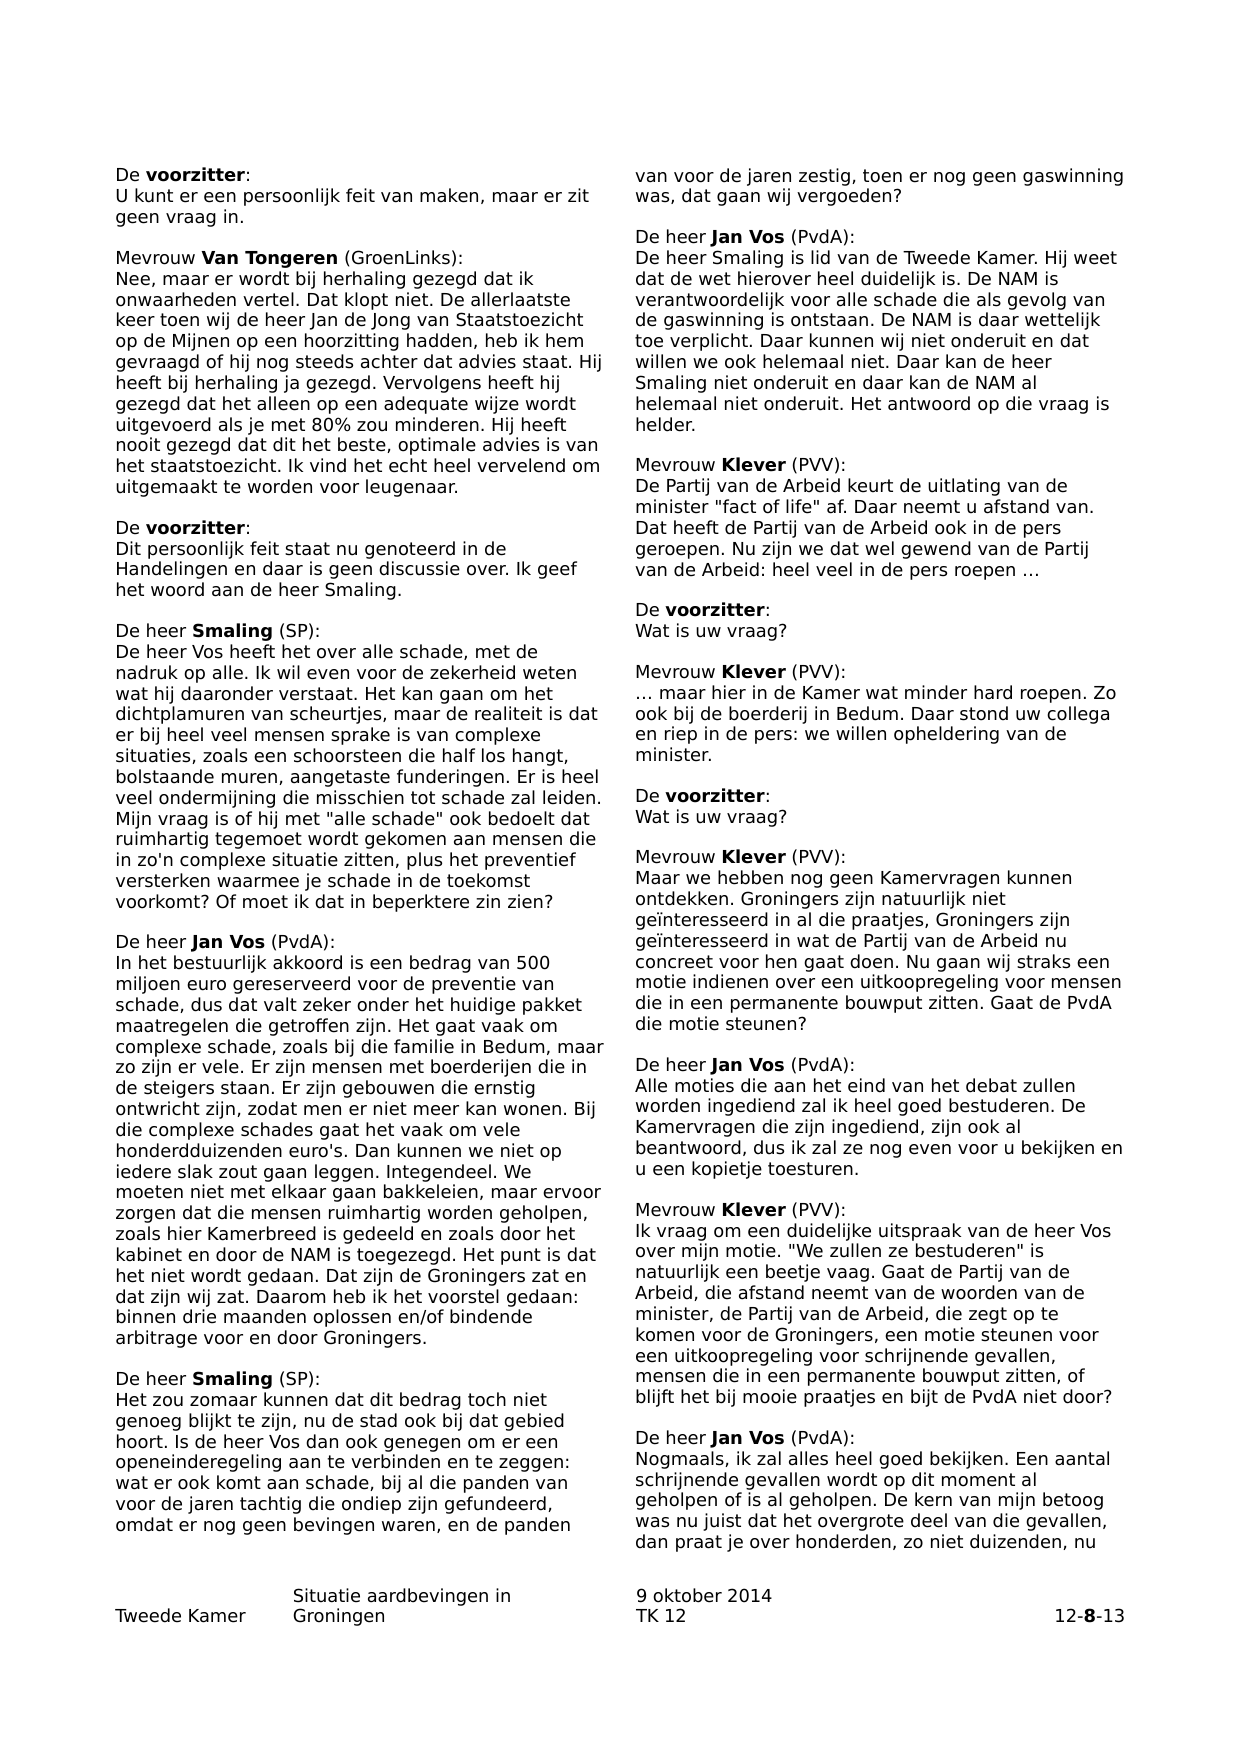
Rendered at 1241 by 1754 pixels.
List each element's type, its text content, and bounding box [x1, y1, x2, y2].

text De voorzitter: [635, 600, 1125, 621]
text … maar hier in de Kamer wat minder hard roepen. Zo ook bij de boerderij in Bedum. Daar stond uw collega en riep in de pers: we willen opheldering van de minister. [635, 682, 1125, 766]
text Mevrouw Van Tongeren (GroenLinks): [115, 248, 605, 268]
text De voorzitter: [115, 518, 605, 538]
text De Partij van de Arbeid keurt de uitlating van de minister "fact of life" af. Daar neemt u afstand van. Dat heeft de Partij van de Arbeid ook in de pers geroepen. Nu zijn we dat wel gewend van de Partij van de Arbeid: heel veel in de pers roepen … [635, 476, 1125, 580]
text In het bestuurlijk akkoord is een bedrag van 500 miljoen euro gereserveerd voor de preventie van schade, dus dat valt zeker onder het huidige pakket maatregelen die getroffen zijn. Het gaat vaak om complexe schade, zoals bij die familie in Bedum, maar zo zijn er vele. Er zijn mensen met boerderijen die in de steigers staan. Er zijn gebouwen die ernstig ontwricht zijn, zodat men er niet meer kan wonen. Bij die complexe schades gaat het vaak om vele honderdduizenden euro's. Dan kunnen we niet op iedere slak zout gaan leggen. Integendeel. We moeten niet met elkaar gaan bakkeleien, maar ervoor zorgen dat die mensen ruimhartig worden geholpen, zoals hier Kamerbreed is gedeeld en zoals door het kabinet en door de NAM is toegezegd. Het punt is dat het niet wordt gedaan. Dat zijn de Groningers zat en dat zijn wij zat. Daarom heb ik het voorstel gedaan: binnen drie maanden oplossen en/of bindende arbitrage voor en door Groningers. [115, 953, 605, 1349]
text De heer Smaling (SP): [115, 1369, 605, 1390]
text Nogmaals, ik zal alles heel goed bekijken. Een aantal schrijnende gevallen wordt op dit moment al geholpen of is al geholpen. De kern van mijn betoog was nu juist dat het overgrote deel van die gevallen, dan praat je over honderden, zo niet duizenden, nu [635, 1448, 1125, 1553]
text Mevrouw Klever (PVV): [635, 1199, 1125, 1220]
text De heer Jan Vos (PvdA): [635, 1428, 1125, 1448]
text Wat is uw vraag? [635, 806, 1125, 827]
text Maar we hebben nog geen Kamervragen kunnen ontdekken. Groningers zijn natuurlijk niet geïnteresseerd in al die praatjes, Groningers zijn geïnteresseerd in wat de Partij van de Arbeid nu concreet voor hen gaat doen. Nu gaan wij straks een motie indienen over een uitkoopregeling voor mensen die in een permanente bouwput zitten. Gaat de PvdA die motie steunen? [635, 868, 1125, 1035]
text De voorzitter: [635, 786, 1125, 806]
text van voor de jaren zestig, toen er nog geen gaswinning was, dat gaan wij vergoeden? [635, 165, 1125, 207]
text De heer Vos heeft het over alle schade, met de nadruk op alle. Ik wil even voor de zekerheid weten wat hij daaronder verstaat. Het kan gaan om het dichtplamuren van scheurtjes, maar de realiteit is dat er bij heel veel mensen sprake is van complexe situaties, zoals een schoorsteen die half los hangt, bolstaande muren, aangetaste funderingen. Er is heel veel ondermijning die misschien tot schade zal leiden. Mijn vraag is of hij met "alle schade" ook bedoelt dat ruimhartig tegemoet wordt gekomen aan mensen die in zo'n complexe situatie zitten, plus het preventief versterken waarmee je schade in de toekomst voorkomt? Of moet ik dat in beperktere zin zien? [115, 642, 605, 912]
text Mevrouw Klever (PVV): [635, 847, 1125, 868]
text U kunt er een persoonlijk feit van maken, maar er zit geen vraag in. [115, 186, 605, 228]
text Mevrouw Klever (PVV): [635, 455, 1125, 476]
text Alle moties die aan het eind van het debat zullen worden ingediend zal ik heel goed bestuderen. De Kamervragen die zijn ingediend, zijn ook al beantwoord, dus ik zal ze nog even voor u bekijken en u een kopietje toesturen. [635, 1075, 1125, 1179]
text Nee, maar er wordt bij herhaling gezegd dat ik onwaarheden vertel. Dat klopt niet. De allerlaatste keer toen wij de heer Jan de Jong van Staatstoezicht op de Mijnen op een hoorzitting hadden, heb ik hem gevraagd of hij nog steeds achter dat advies staat. Hij heeft bij herhaling ja gezegd. Vervolgens heeft hij gezegd dat het alleen op een adequate wijze wordt uitgevoerd als je met 80% zou minderen. Hij heeft nooit gezegd dat dit het beste, optimale advies is van het staatstoezicht. Ik vind het echt heel vervelend om uitgemaakt te worden voor leugenaar. [115, 268, 605, 498]
text De heer Jan Vos (PvdA): [635, 227, 1125, 248]
text Dit persoonlijk feit staat nu genoteerd in de Handelingen en daar is geen discussie over. Ik geef het woord aan de heer Smaling. [115, 538, 605, 601]
text De heer Smaling (SP): [115, 621, 605, 642]
text Ik vraag om een duidelijke uitspraak van de heer Vos over mijn motie. "We zullen ze bestuderen" is natuurlijk een beetje vaag. Gaat de Partij van de Arbeid, die afstand neemt van de woorden van de minister, de Partij van de Arbeid, die zegt op te komen voor de Groningers, een motie steunen voor een uitkoopregeling voor schrijnende gevallen, mensen die in een permanente bouwput zitten, of blijft het bij mooie praatjes en bijt de PvdA niet door? [635, 1220, 1125, 1408]
text Het zou zomaar kunnen dat dit bedrag toch niet genoeg blijkt te zijn, nu de stad ook bij dat gebied hoort. Is de heer Vos dan ook genegen om er een openeinderegeling aan te verbinden en te zeggen: wat er ook komt aan schade, bij al die panden van voor de jaren tachtig die ondiep zijn gefundeerd, omdat er nog geen bevingen waren, en de panden [115, 1390, 605, 1536]
text Wat is uw vraag? [635, 621, 1125, 642]
text De voorzitter: [115, 165, 605, 186]
text Mevrouw Klever (PVV): [635, 662, 1125, 682]
text De heer Smaling is lid van de Tweede Kamer. Hij weet dat de wet hierover heel duidelijk is. De NAM is verantwoordelijk voor alle schade die als gevolg van de gaswinning is ontstaan. De NAM is daar wettelijk toe verplicht. Daar kunnen wij niet onderuit en dat willen we ook helemaal niet. Daar kan de heer Smaling niet onderuit en daar kan de NAM al helemaal niet onderuit. Het antwoord op die vraag is helder. [635, 248, 1125, 435]
text De heer Jan Vos (PvdA): [635, 1055, 1125, 1075]
text De heer Jan Vos (PvdA): [115, 932, 605, 953]
